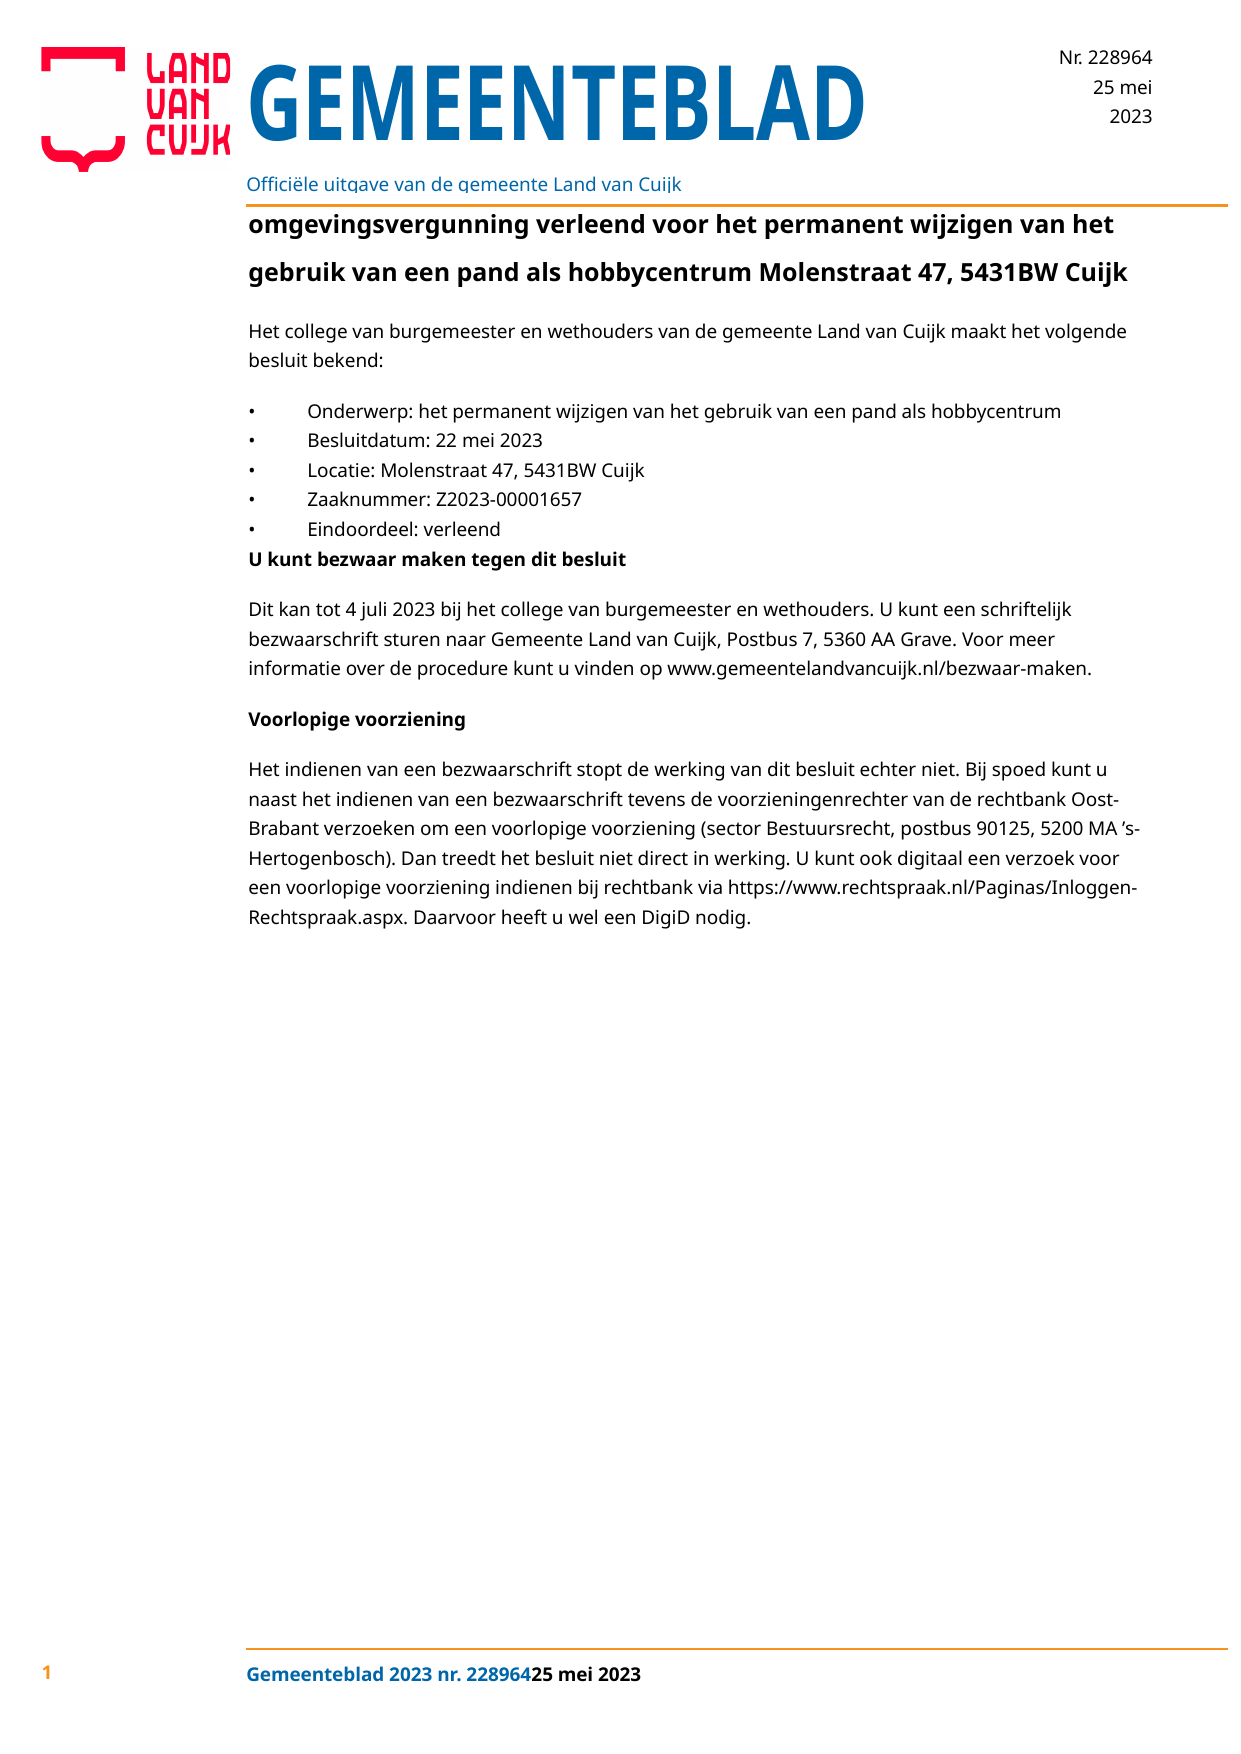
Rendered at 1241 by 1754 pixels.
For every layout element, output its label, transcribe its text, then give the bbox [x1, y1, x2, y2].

list Onderwerp: het permanent wijzigen van het gebruik van een pand als hobbycentrum [248, 398, 1152, 424]
text U kunt bezwaar maken tegen dit besluit [248, 546, 1152, 572]
picture [41, 47, 231, 172]
text Voorlopige voorziening [248, 706, 1152, 732]
list Eindoordeel: verleend [248, 516, 1152, 542]
list Zaaknummer: Z2023-00001657 [248, 487, 1152, 512]
text Het indienen van een bezwaarschrift stopt de werking van dit besluit echter niet. Bij spoed kunt u naast het indienen van een bezwaarschrift tevens de voorzieningenrechter van de rechtbank Oost-Brabant verzoeken om een voorlopige voorziening (sector Bestuursrecht, postbus 90125, 5200 MA ’s-Hertogenbosch). Dan treedt het besluit niet direct in werking. U kunt ook digitaal een verzoek voor een voorlopige voorziening indienen bij rechtbank via https://www.rechtspraak.nl/Paginas/Inloggen-Rechtspraak.aspx. Daarvoor heeft u wel een DigiD nodig. [248, 756, 1152, 930]
list Locatie: Molenstraat 47, 5431BW Cuijk [248, 457, 1152, 483]
text omgevingsvergunning verleend voor het permanent wijzigen van het gebruik van een pand als hobbycentrum Molenstraat 47, 5431BW Cuijk [248, 207, 1152, 288]
list Besluitdatum: 22 mei 2023 [248, 427, 1152, 453]
text Het college van burgemeester en wethouders van de gemeente Land van Cuijk maakt het volgende besluit bekend: [248, 318, 1152, 373]
text Dit kan tot 4 juli 2023 bij het college van burgemeester en wethouders. U kunt een schriftelijk bezwaarschrift sturen naar Gemeente Land van Cuijk, Postbus 7, 5360 AA Grave. Voor meer informatie over de procedure kunt u vinden op www.gemeentelandvancuijk.nl/bezwaar-maken. [248, 596, 1152, 681]
